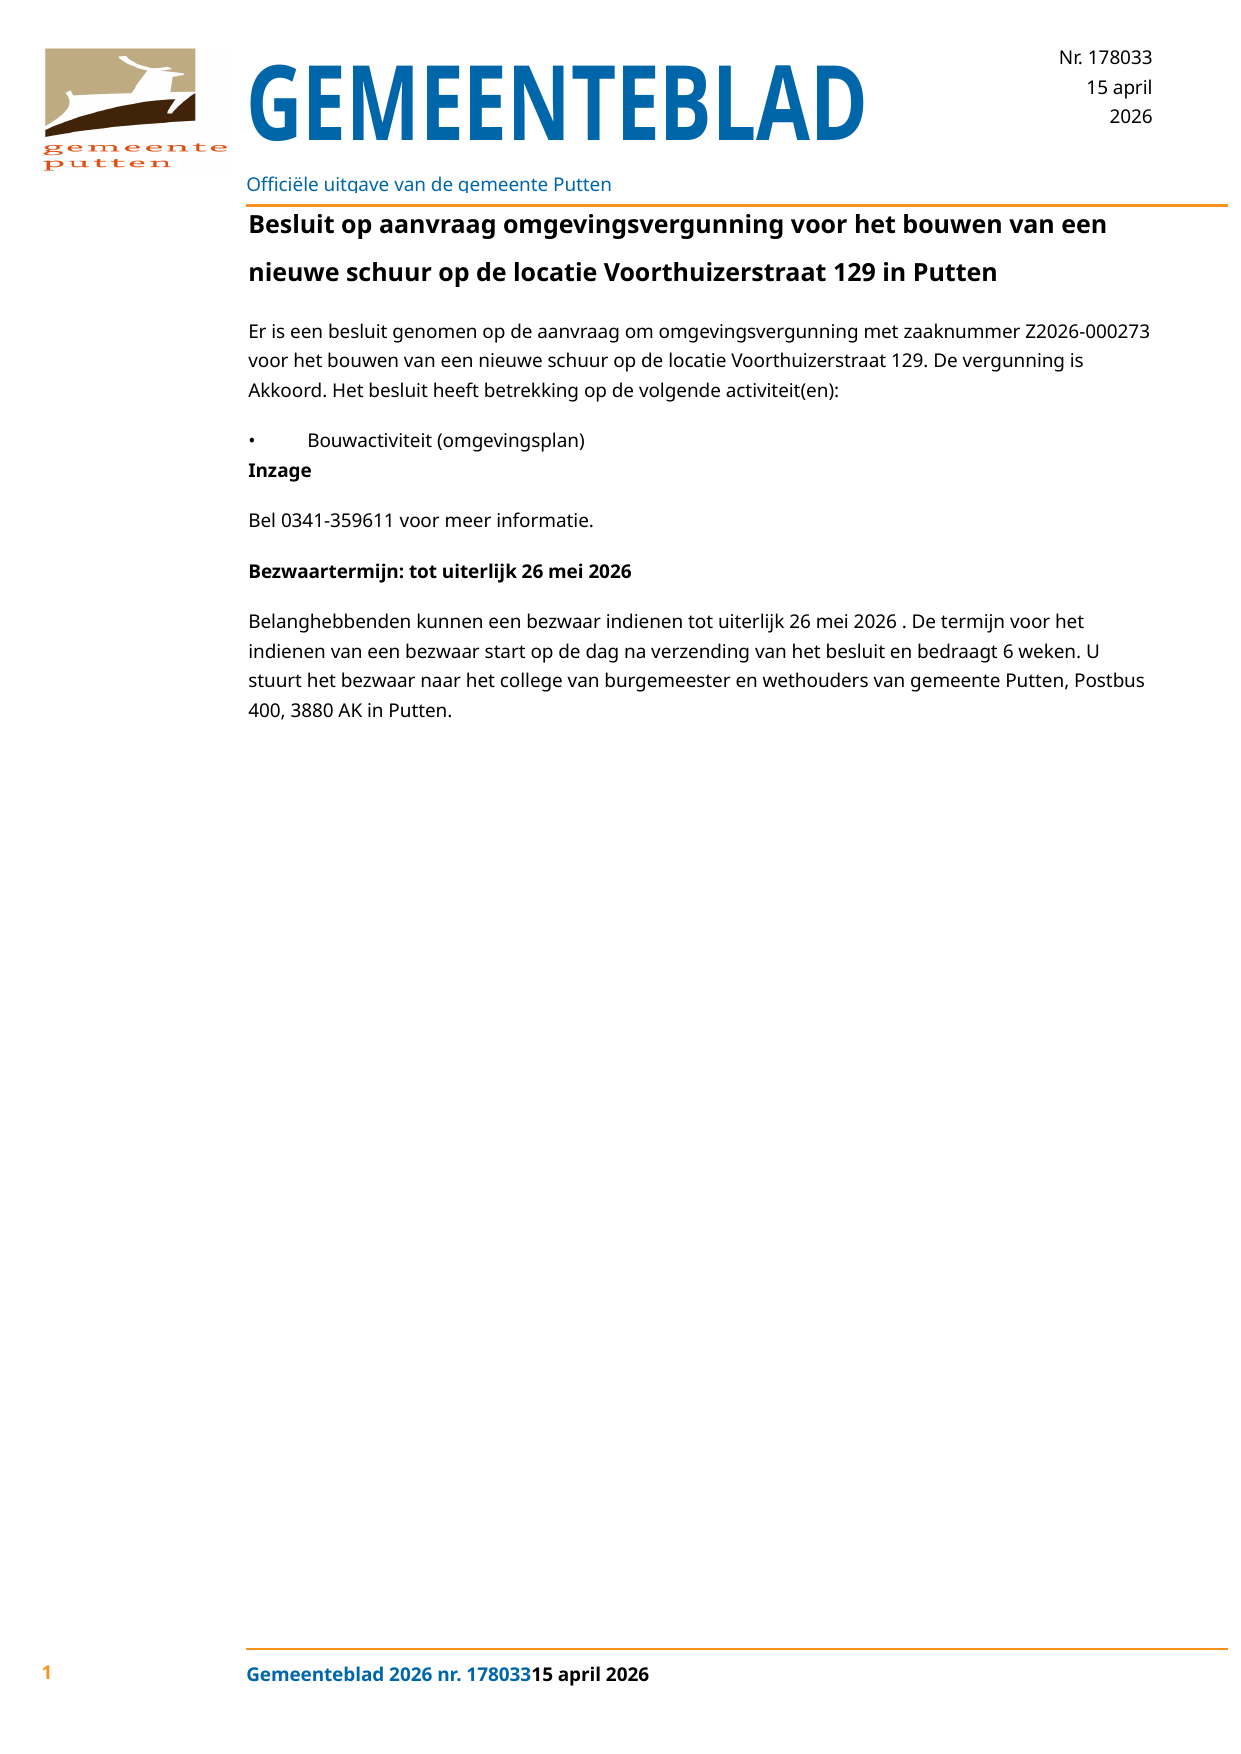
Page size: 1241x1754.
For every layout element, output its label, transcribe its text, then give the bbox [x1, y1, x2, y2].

text Inzage [248, 457, 1152, 483]
text Besluit op aanvraag omgevingsvergunning voor het bouwen van een nieuwe schuur op de locatie Voorthuizerstraat 129 in Putten [248, 207, 1152, 288]
text Er is een besluit genomen op de aanvraag om omgevingsvergunning met zaaknummer Z2026-000273 voor het bouwen van een nieuwe schuur op de locatie Voorthuizerstraat 129. De vergunning is Akkoord. Het besluit heeft betrekking op de volgende activiteit(en): [248, 318, 1152, 403]
picture [41, 47, 231, 172]
text Bezwaartermijn: tot uiterlijk 26 mei 2026 [248, 558, 1152, 584]
text Bel 0341-359611 voor meer informatie. [248, 507, 1152, 533]
list Bouwactiviteit (omgevingsplan) [248, 427, 1152, 453]
text Belanghebbenden kunnen een bezwaar indienen tot uiterlijk 26 mei 2026 . De termijn voor het indienen van een bezwaar start op de dag na verzending van het besluit en bedraagt 6 weken. U stuurt het bezwaar naar het college van burgemeester en wethouders van gemeente Putten, Postbus 400, 3880 AK in Putten. [248, 608, 1152, 723]
